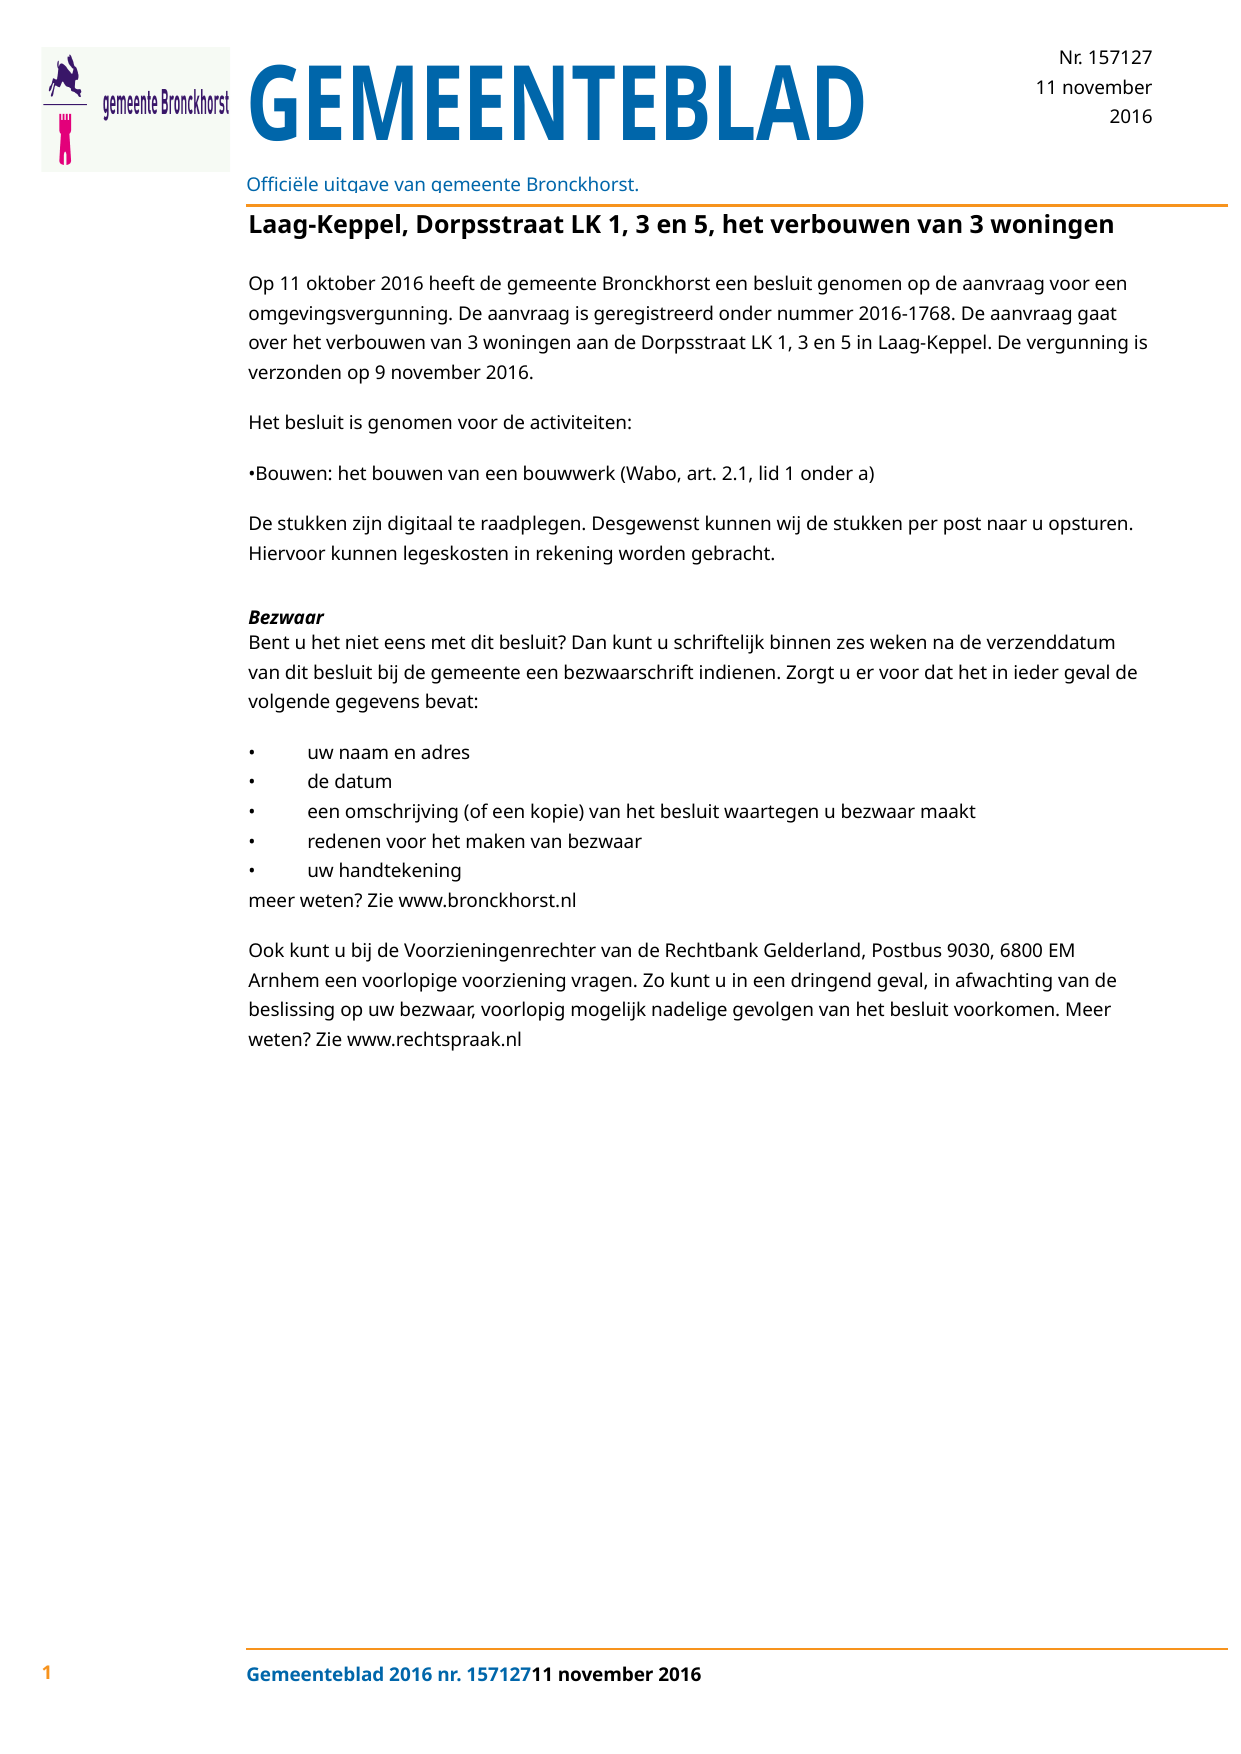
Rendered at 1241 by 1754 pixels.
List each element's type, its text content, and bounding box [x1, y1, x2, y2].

text Bezwaar [248, 604, 1152, 629]
list een omschrijving (of een kopie) van het besluit waartegen u bezwaar maakt [248, 798, 1152, 824]
list uw handtekening [248, 857, 1152, 883]
list de datum [248, 769, 1152, 794]
text Het besluit is genomen voor de activiteiten: [248, 409, 1152, 435]
text Op 11 oktober 2016 heeft de gemeente Bronckhorst een besluit genomen op de aanvraag voor een omgevingsvergunning. De aanvraag is geregistreerd onder nummer 2016-1768. De aanvraag gaat over het verbouwen van 3 woningen aan de Dorpsstraat LK 1, 3 en 5 in Laag-Keppel. De vergunning is verzonden op 9 november 2016. [248, 270, 1152, 385]
list redenen voor het maken van bezwaar [248, 828, 1152, 854]
text De stukken zijn digitaal te raadplegen. Desgewenst kunnen wij de stukken per post naar u opsturen. Hiervoor kunnen legeskosten in rekening worden gebracht. [248, 510, 1152, 566]
text meer weten? Zie www.bronckhorst.nl [248, 887, 1152, 913]
text Bent u het niet eens met dit besluit? Dan kunt u schriftelijk binnen zes weken na de verzenddatum van dit besluit bij de gemeente een bezwaarschrift indienen. Zorgt u er voor dat het in ieder geval de volgende gegevens bevat: [248, 629, 1152, 714]
picture [41, 47, 231, 172]
text •Bouwen: het bouwen van een bouwwerk (Wabo, art. 2.1, lid 1 onder a) [248, 460, 1152, 486]
list uw naam en adres [248, 739, 1152, 765]
text Ook kunt u bij de Voorzieningenrechter van de Rechtbank Gelderland, Postbus 9030, 6800 EM Arnhem een voorlopige voorziening vragen. Zo kunt u in een dringend geval, in afwachting van de beslissing op uw bezwaar, voorlopig mogelijk nadelige gevolgen van het besluit voorkomen. Meer weten? Zie www.rechtspraak.nl [248, 937, 1152, 1052]
text Laag-Keppel, Dorpsstraat LK 1, 3 en 5, het verbouwen van 3 woningen [248, 207, 1152, 241]
